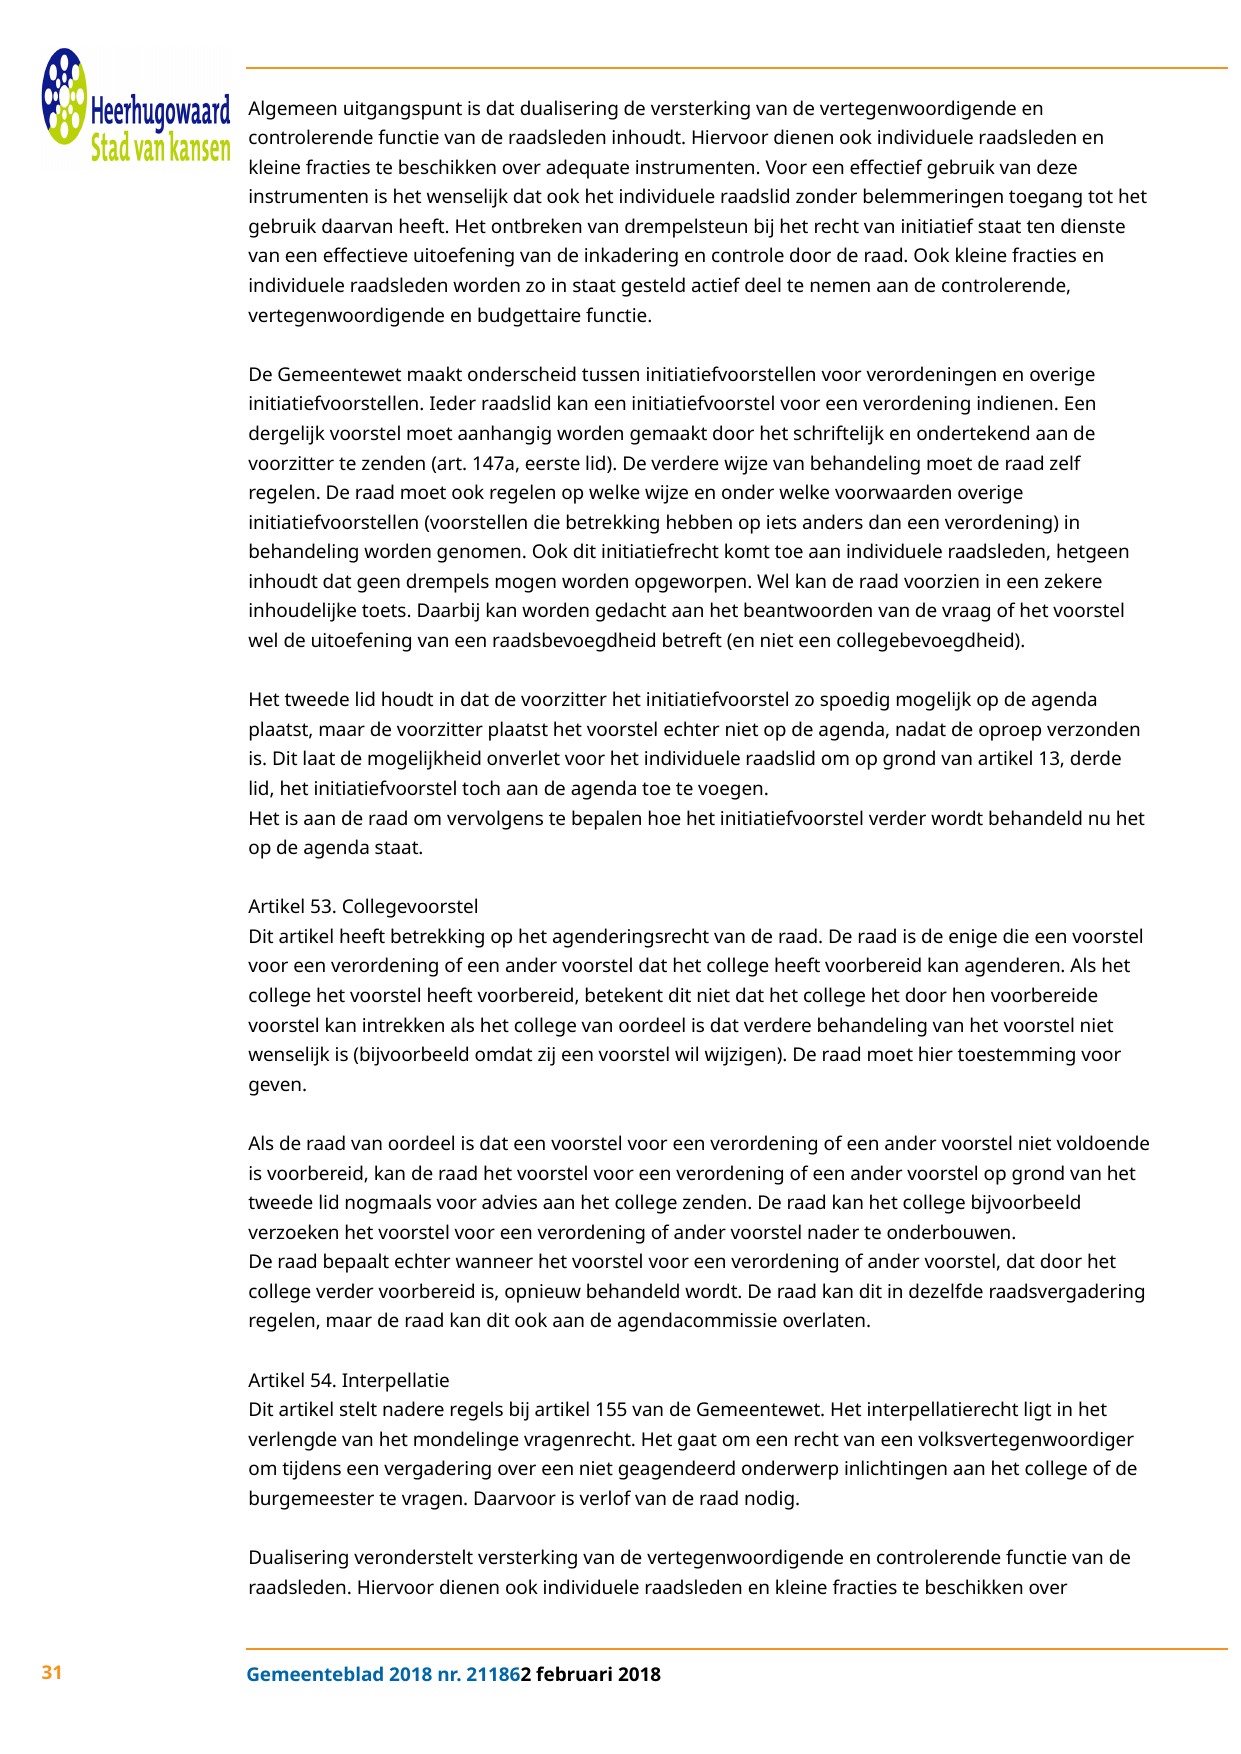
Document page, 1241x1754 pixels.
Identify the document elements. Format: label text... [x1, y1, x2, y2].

text Algemeen uitgangspunt is dat dualisering de versterking van de vertegenwoordigende en controlerende functie van de raadsleden inhoudt. Hiervoor dienen ook individuele raadsleden en kleine fracties te beschikken over adequate instrumenten. Voor een effectief gebruik van deze instrumenten is het wenselijk dat ook het individuele raadslid zonder belemmeringen toegang tot het gebruik daarvan heeft. Het ontbreken van drempelsteun bij het recht van initiatief staat ten dienste van een effectieve uitoefening van de inkadering en controle door de raad. Ook kleine fracties en individuele raadsleden worden zo in staat gesteld actief deel te nemen aan de controlerende, vertegenwoordigende en budgettaire functie. [248, 95, 1152, 328]
text Dualisering veronderstelt versterking van de vertegenwoordigende en controlerende functie van de raadsleden. Hiervoor dienen ook individuele raadsleden en kleine fracties te beschikken over [248, 1544, 1152, 1600]
text Artikel 53. Collegevoorstel [248, 893, 1152, 919]
text De Gemeentewet maakt onderscheid tussen initiatiefvoorstellen voor verordeningen en overige initiatiefvoorstellen. Ieder raadslid kan een initiatiefvoorstel voor een verordening indienen. Een dergelijk voorstel moet aanhangig worden gemaakt door het schriftelijk en ondertekend aan de voorzitter te zenden (art. 147a, eerste lid). De verdere wijze van behandeling moet de raad zelf regelen. De raad moet ook regelen op welke wijze en onder welke voorwaarden overige initiatiefvoorstellen (voorstellen die betrekking hebben op iets anders dan een verordening) in behandeling worden genomen. Ook dit initiatiefrecht komt toe aan individuele raadsleden, hetgeen inhoudt dat geen drempels mogen worden opgeworpen. Wel kan de raad voorzien in een zekere inhoudelijke toets. Daarbij kan worden gedacht aan het beantwoorden van de vraag of het voorstel wel de uitoefening van een raadsbevoegdheid betreft (en niet een collegebevoegdheid). [248, 361, 1152, 653]
text Het is aan de raad om vervolgens te bepalen hoe het initiatiefvoorstel verder wordt behandeld nu het op de agenda staat. [248, 805, 1152, 860]
picture [41, 47, 231, 172]
text Dit artikel stelt nadere regels bij artikel 155 van de Gemeentewet. Het interpellatierecht ligt in het verlengde van het mondelinge vragenrecht. Het gaat om een recht van een volksvertegenwoordiger om tijdens een vergadering over een niet geagendeerd onderwerp inlichtingen aan het college of de burgemeester te vragen. Daarvoor is verlof van de raad nodig. [248, 1396, 1152, 1511]
text Als de raad van oordeel is dat een voorstel voor een verordening of een ander voorstel niet voldoende is voorbereid, kan de raad het voorstel voor een verordening of een ander voorstel op grond van het tweede lid nogmaals voor advies aan het college zenden. De raad kan het college bijvoorbeeld verzoeken het voorstel voor een verordening of ander voorstel nader te onderbouwen. [248, 1130, 1152, 1245]
text De raad bepaalt echter wanneer het voorstel voor een verordening of ander voorstel, dat door het college verder voorbereid is, opnieuw behandeld wordt. De raad kan dit in dezelfde raadsvergadering regelen, maar de raad kan dit ook aan de agendacommissie overlaten. [248, 1248, 1152, 1333]
text Het tweede lid houdt in dat de voorzitter het initiatiefvoorstel zo spoedig mogelijk op de agenda plaatst, maar de voorzitter plaatst het voorstel echter niet op de agenda, nadat de oproep verzonden is. Dit laat de mogelijkheid onverlet voor het individuele raadslid om op grond van artikel 13, derde lid, het initiatiefvoorstel toch aan de agenda toe te voegen. [248, 686, 1152, 801]
text Dit artikel heeft betrekking op het agenderingsrecht van de raad. De raad is de enige die een voorstel voor een verordening of een ander voorstel dat het college heeft voorbereid kan agenderen. Als het college het voorstel heeft voorbereid, betekent dit niet dat het college het door hen voorbereide voorstel kan intrekken als het college van oordeel is dat verdere behandeling van het voorstel niet wenselijk is (bijvoorbeeld omdat zij een voorstel wil wijzigen). De raad moet hier toestemming voor geven. [248, 923, 1152, 1097]
text Artikel 54. Interpellatie [248, 1367, 1152, 1393]
